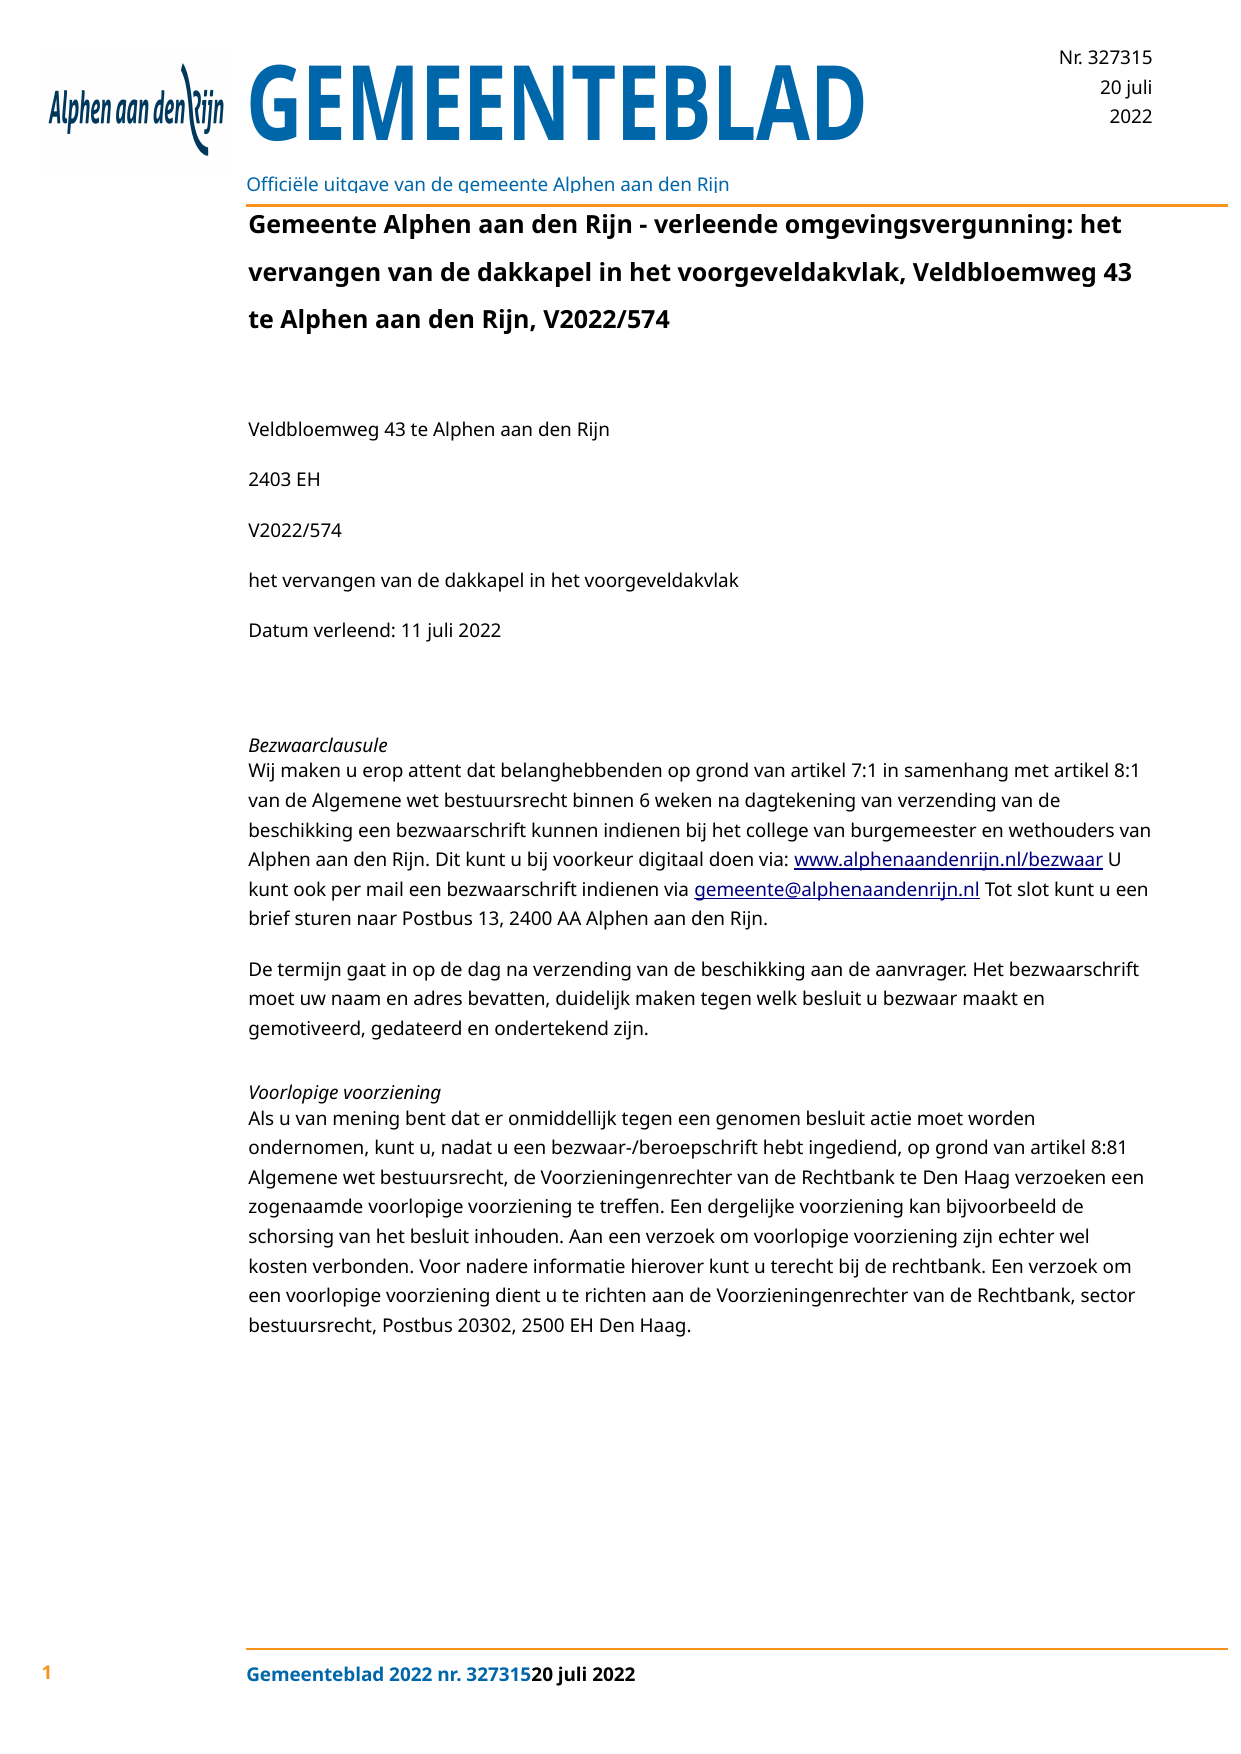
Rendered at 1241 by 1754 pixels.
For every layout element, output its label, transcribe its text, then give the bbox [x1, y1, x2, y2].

text 2403 EH [248, 466, 1152, 492]
picture [41, 47, 231, 172]
text De termijn gaat in op de dag na verzending van de beschikking aan de aanvrager. Het bezwaarschrift moet uw naam en adres bevatten, duidelijk maken tegen welk besluit u bezwaar maakt en gemotiveerd, gedateerd en ondertekend zijn. [248, 956, 1152, 1041]
text Voorlopige voorziening [248, 1079, 1152, 1105]
text Bezwaarclausule [248, 732, 1152, 758]
text Veldbloemweg 43 te Alphen aan den Rijn [248, 416, 1152, 442]
text Gemeente Alphen aan den Rijn - verleende omgevingsvergunning: het vervangen van de dakkapel in het voorgeveldakvlak, Veldbloemweg 43 te Alphen aan den Rijn, V2022/574 [248, 207, 1152, 336]
text Als u van mening bent dat er onmiddellijk tegen een genomen besluit actie moet worden ondernomen, kunt u, nadat u een bezwaar-/beroepschrift hebt ingediend, op grond van artikel 8:81 Algemene wet bestuursrecht, de Voorzieningenrechter van de Rechtbank te Den Haag verzoeken een zogenaamde voorlopige voorziening te treffen. Een dergelijke voorziening kan bijvoorbeeld de schorsing van het besluit inhouden. Aan een verzoek om voorlopige voorziening zijn echter wel kosten verbonden. Voor nadere informatie hierover kunt u terecht bij de rechtbank. Een verzoek om een voorlopige voorziening dient u te richten aan de Voorzieningenrechter van de Rechtbank, sector bestuursrecht, Postbus 20302, 2500 EH Den Haag. [248, 1105, 1152, 1338]
text Datum verleend: 11 juli 2022 [248, 618, 1152, 643]
text Wij maken u erop attent dat belanghebbenden op grond van artikel 7:1 in samenhang met artikel 8:1 van de Algemene wet bestuursrecht binnen 6 weken na dagtekening van verzending van de beschikking een bezwaarschrift kunnen indienen bij het college van burgemeester en wethouders van Alphen aan den Rijn. Dit kunt u bij voorkeur digitaal doen via: www.alphenaandenrijn.nl/bezwaar U kunt ook per mail een bezwaarschrift indienen via gemeente@alphenaandenrijn.nl Tot slot kunt u een brief sturen naar Postbus 13, 2400 AA Alphen aan den Rijn. [248, 758, 1152, 931]
text het vervangen van de dakkapel in het voorgeveldakvlak [248, 567, 1152, 593]
text V2022/574 [248, 517, 1152, 542]
